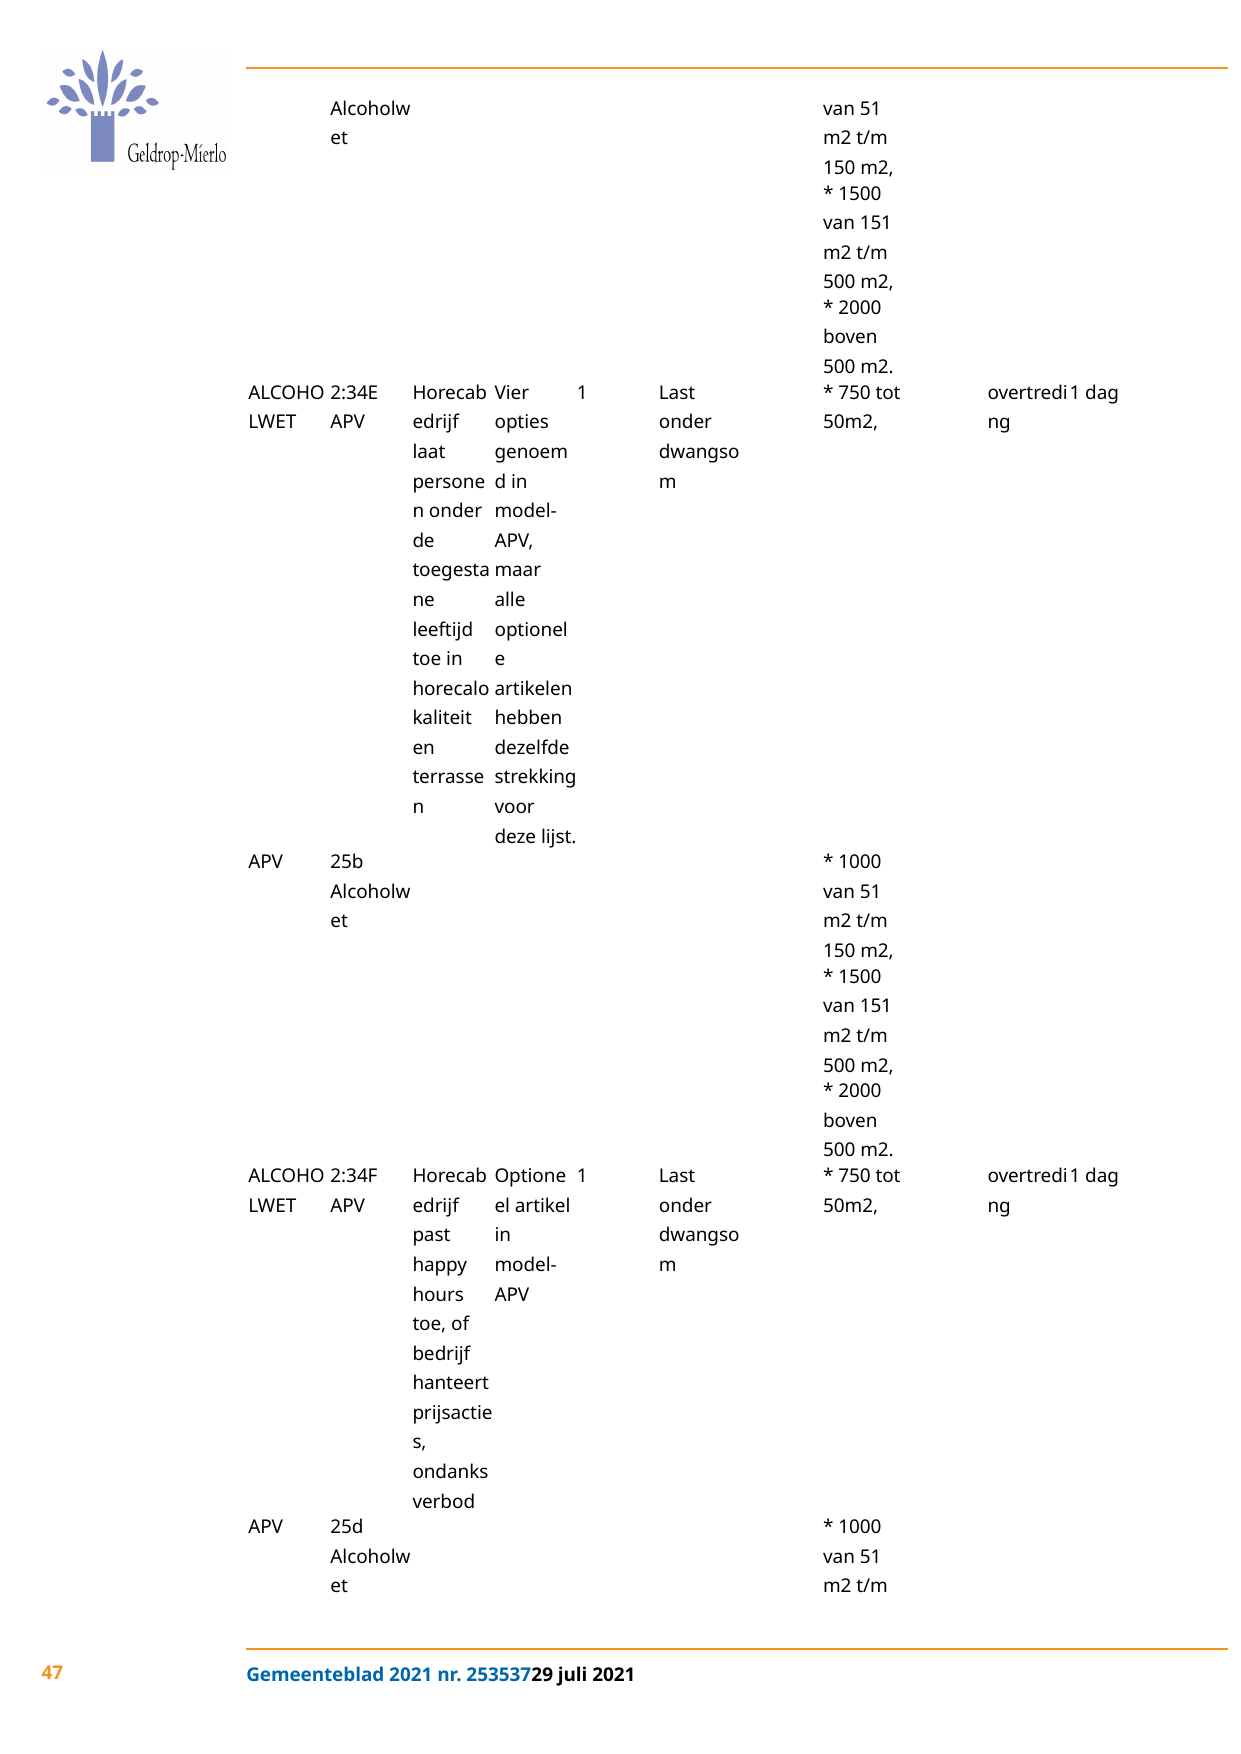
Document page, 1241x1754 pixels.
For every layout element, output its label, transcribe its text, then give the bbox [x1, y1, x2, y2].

table_cell [905, 963, 987, 1077]
table_cell * 1000 van 51 m2 t/m [823, 1514, 905, 1598]
table_cell [741, 294, 823, 379]
table_cell [577, 1514, 659, 1598]
table_cell [412, 294, 494, 379]
table_cell [659, 1514, 741, 1598]
table_cell ALCOHOLWET [248, 379, 330, 848]
table_cell [577, 849, 659, 963]
table_cell [659, 1078, 741, 1162]
table_cell [412, 963, 494, 1077]
table_cell 25d Alcoholwet [330, 1514, 412, 1598]
table_cell [987, 963, 1069, 1077]
table_cell * 750 tot 50m2, [823, 379, 905, 848]
table_cell Last onder dwangsom [659, 379, 741, 848]
table_cell Horecabedrijf past happy hours toe, of bedrijf hanteert prijsacties, ondanks verbod [412, 1163, 494, 1513]
table_cell 1 [577, 379, 659, 848]
table_cell APV [248, 849, 330, 963]
table_cell APV [248, 1514, 330, 1598]
table_cell [412, 1514, 494, 1598]
table_cell [412, 95, 494, 180]
table_cell overtreding [987, 1163, 1069, 1513]
table_cell [330, 294, 412, 379]
table_cell [741, 1163, 823, 1513]
table_cell [1069, 294, 1152, 379]
table_cell [741, 95, 823, 180]
table_cell Horecabedrijf laat personen onder de toegestane leeftijd toe in horecalokaliteit en terrassen [412, 379, 494, 848]
table_cell [741, 1078, 823, 1162]
table_cell [987, 849, 1069, 963]
table_cell [741, 379, 823, 848]
table_cell Last onder dwangsom [659, 1163, 741, 1513]
table_cell [987, 1514, 1069, 1598]
table_cell [741, 180, 823, 294]
table_cell [248, 95, 330, 180]
table_cell 2:34F APV [330, 1163, 412, 1513]
table_cell [905, 1514, 987, 1598]
table_cell 1 [577, 1163, 659, 1513]
table_cell * 1000 van 51 m2 t/m 150 m2, [823, 849, 905, 963]
table_cell Alcoholwet [330, 95, 412, 180]
table_cell [741, 1514, 823, 1598]
picture [41, 47, 231, 172]
table_cell [577, 95, 659, 180]
table_cell [412, 849, 494, 963]
table_cell [494, 294, 577, 379]
table_cell [905, 180, 987, 294]
table_cell 1 dag [1069, 1163, 1152, 1513]
table_cell * 2000 boven 500 m2. [823, 294, 905, 379]
table_cell [987, 1078, 1069, 1162]
table_cell [494, 963, 577, 1077]
table_cell 1 dag [1069, 379, 1152, 848]
table_cell [494, 180, 577, 294]
table_cell [494, 95, 577, 180]
table_cell [741, 963, 823, 1077]
table_cell [248, 294, 330, 379]
table_cell [1069, 849, 1152, 963]
table_cell [248, 180, 330, 294]
table_cell * 750 tot 50m2, [823, 1163, 905, 1513]
table_cell [659, 180, 741, 294]
table_cell [1069, 95, 1152, 180]
table_cell 2:34E APV [330, 379, 412, 848]
table_cell [494, 1514, 577, 1598]
table_cell * 1500 van 151 m2 t/m 500 m2, [823, 180, 905, 294]
table_cell * 2000 boven 500 m2. [823, 1078, 905, 1162]
table_cell ALCOHOLWET [248, 1163, 330, 1513]
table_cell [248, 963, 330, 1077]
table_cell [330, 180, 412, 294]
table_cell [659, 849, 741, 963]
table_cell [1069, 963, 1152, 1077]
table_cell [987, 95, 1069, 180]
table_cell [905, 379, 987, 848]
table_cell [905, 294, 987, 379]
table_cell [412, 180, 494, 294]
table_cell [330, 1078, 412, 1162]
table_cell Optioneel artikel in model-APV [494, 1163, 577, 1513]
table_cell [248, 1078, 330, 1162]
table_cell [1069, 180, 1152, 294]
table_cell [905, 95, 987, 180]
table_cell [905, 1163, 987, 1513]
table_cell [741, 849, 823, 963]
table_cell [1069, 1514, 1152, 1598]
table_cell overtreding [987, 379, 1069, 848]
table_cell van 51 m2 t/m 150 m2, [823, 95, 905, 180]
table_cell Vier opties genoemd in model-APV, maar alle optionele artikelen hebben dezelfde strekking voor deze lijst. [494, 379, 577, 848]
table_cell [494, 1078, 577, 1162]
table_cell [577, 294, 659, 379]
table_cell 25b Alcoholwet [330, 849, 412, 963]
table_cell [577, 180, 659, 294]
table_cell * 1500 van 151 m2 t/m 500 m2, [823, 963, 905, 1077]
table_cell [987, 294, 1069, 379]
table_cell [987, 180, 1069, 294]
table_cell [577, 1078, 659, 1162]
table_cell [905, 849, 987, 963]
table_cell [577, 963, 659, 1077]
table_cell [494, 849, 577, 963]
table_cell [330, 963, 412, 1077]
table_cell [905, 1078, 987, 1162]
table_cell [659, 294, 741, 379]
table_cell [659, 963, 741, 1077]
table_cell [412, 1078, 494, 1162]
table_cell [659, 95, 741, 180]
table_cell [1069, 1078, 1152, 1162]
